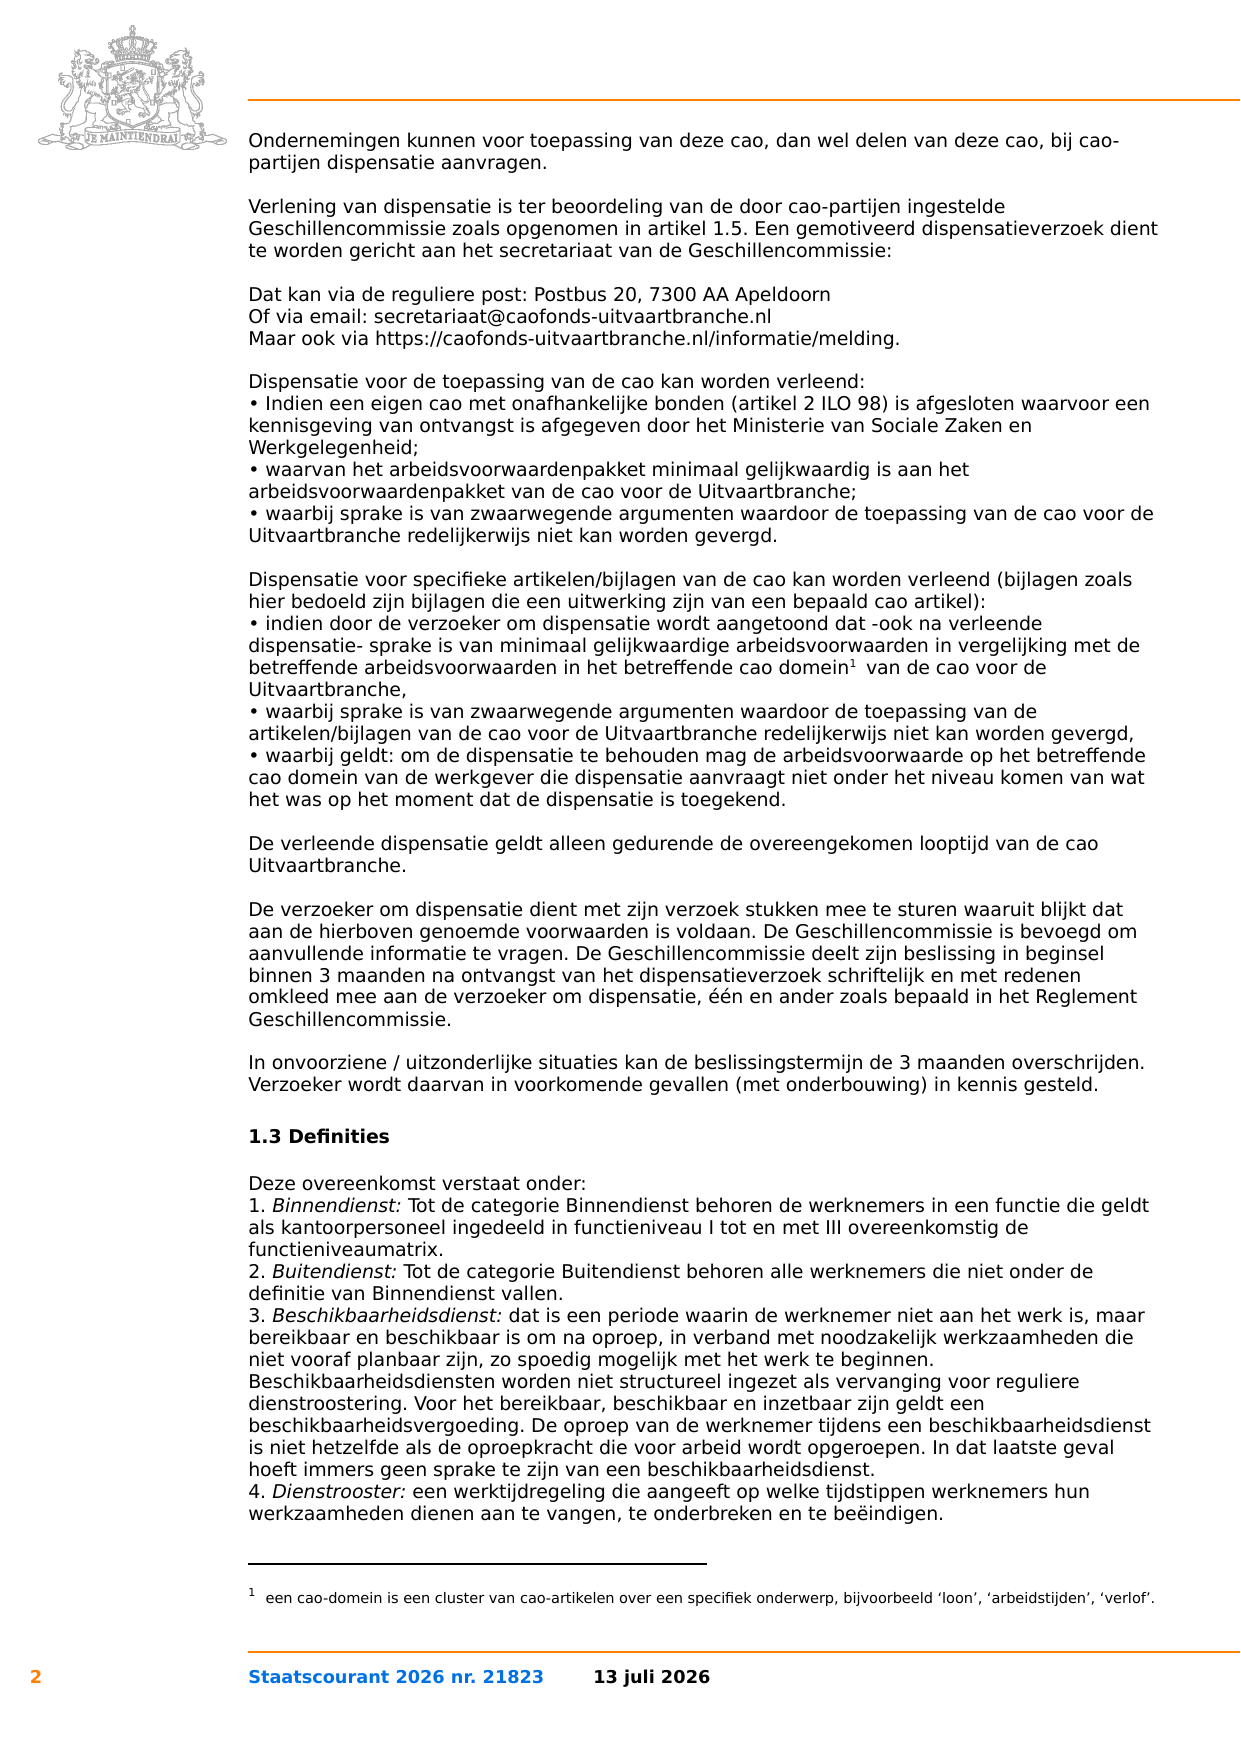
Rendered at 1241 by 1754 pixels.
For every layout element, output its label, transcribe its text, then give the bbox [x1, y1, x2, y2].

text • indien door de verzoeker om dispensatie wordt aangetoond dat -ook na verleende dispensatie- sprake is van minimaal gelijkwaardige arbeidsvoorwaarden in vergelijking met de betreffende arbeidsvoorwaarden in het betreffende cao domein van de cao voor de Uitvaartbranche, [248, 613, 1163, 701]
text 3. Beschikbaarheidsdienst: dat is een periode waarin de werknemer niet aan het werk is, maar bereikbaar en beschikbaar is om na oproep, in verband met noodzakelijk werkzaamheden die niet vooraf planbaar zijn, zo spoedig mogelijk met het werk te beginnen. Beschikbaarheidsdiensten worden niet structureel ingezet als vervanging voor reguliere dienstroostering. Voor het bereikbaar, beschikbaar en inzetbaar zijn geldt een beschikbaarheidsvergoeding. De oproep van de werknemer tijdens een beschikbaarheidsdienst is niet hetzelfde als de oproepkracht die voor arbeid wordt opgeroepen. In dat laatste geval hoeft immers geen sprake te zijn van een beschikbaarheidsdienst. [248, 1305, 1163, 1481]
text Dispensatie voor de toepassing van de cao kan worden verleend: [248, 371, 1163, 393]
text Verlening van dispensatie is ter beoordeling van de door cao-partijen ingestelde Geschillencommissie zoals opgenomen in artikel 1.5. Een gemotiveerd dispensatieverzoek dient te worden gericht aan het secretariaat van de Geschillencommissie: [248, 196, 1163, 262]
text • waarvan het arbeidsvoorwaardenpakket minimaal gelijkwaardig is aan het arbeidsvoorwaardenpakket van de cao voor de Uitvaartbranche; [248, 459, 1163, 503]
text • waarbij geldt: om de dispensatie te behouden mag de arbeidsvoorwaarde op het betreffende cao domein van de werkgever die dispensatie aanvraagt niet onder het niveau komen van wat het was op het moment dat de dispensatie is toegekend. [248, 745, 1163, 811]
text Of via email: secretariaat@caofonds-uitvaartbranche.nl [248, 306, 1163, 327]
text een cao-domein is een cluster van cao-artikelen over een specifiek onderwerp, bijvoorbeeld ‘loon’, ‘arbeidstijden’, ‘verlof’. [248, 1586, 1163, 1608]
text In onvoorziene / uitzonderlijke situaties kan de beslissingstermijn de 3 maanden overschrijden. Verzoeker wordt daarvan in voorkomende gevallen (met onderbouwing) in kennis gesteld. [248, 1052, 1163, 1096]
text Maar ook via https://caofonds-uitvaartbranche.nl/informatie/melding. [248, 327, 1163, 349]
text 2. Buitendienst: Tot de categorie Buitendienst behoren alle werknemers die niet onder de definitie van Binnendienst vallen. [248, 1261, 1163, 1305]
text De verleende dispensatie geldt alleen gedurende de overeengekomen looptijd van de cao Uitvaartbranche. [248, 833, 1163, 877]
text De verzoeker om dispensatie dient met zijn verzoek stukken mee te sturen waaruit blijkt dat aan de hierboven genoemde voorwaarden is voldaan. De Geschillencommissie is bevoegd om aanvullende informatie te vragen. De Geschillencommissie deelt zijn beslissing in beginsel binnen 3 maanden na ontvangst van het dispensatieverzoek schriftelijk en met redenen omkleed mee aan de verzoeker om dispensatie, één en ander zoals bepaald in het Reglement Geschillencommissie. [248, 898, 1163, 1030]
text • Indien een eigen cao met onafhankelijke bonden (artikel 2 ILO 98) is afgesloten waarvoor een kennisgeving van ontvangst is afgegeven door het Ministerie van Sociale Zaken en Werkgelegenheid; [248, 393, 1163, 459]
text Dat kan via de reguliere post: Postbus 20, 7300 AA Apeldoorn [248, 283, 1163, 306]
text Ondernemingen kunnen voor toepassing van deze cao, dan wel delen van deze cao, bij cao-partijen dispensatie aanvragen. [248, 130, 1163, 174]
text Deze overeenkomst verstaat onder: [248, 1173, 1163, 1195]
text • waarbij sprake is van zwaarwegende argumenten waardoor de toepassing van de cao voor de Uitvaartbranche redelijkerwijs niet kan worden gevergd. [248, 503, 1163, 547]
text 1. Binnendienst: Tot de categorie Binnendienst behoren de werknemers in een functie die geldt als kantoorpersoneel ingedeeld in functieniveau I tot en met III overeenkomstig de functieniveaumatrix. [248, 1195, 1163, 1261]
text Dispensatie voor specifieke artikelen/bijlagen van de cao kan worden verleend (bijlagen zoals hier bedoeld zijn bijlagen die een uitwerking zijn van een bepaald cao artikel): [248, 569, 1163, 613]
text • waarbij sprake is van zwaarwegende argumenten waardoor de toepassing van de artikelen/bijlagen van de cao voor de Uitvaartbranche redelijkerwijs niet kan worden gevergd, [248, 701, 1163, 745]
picture [38, 25, 227, 150]
subtitle 1.3 Definities [248, 1126, 1163, 1148]
text 4. Dienstrooster: een werktijdregeling die aangeeft op welke tijdstippen werknemers hun werkzaamheden dienen aan te vangen, te onderbreken en te beëindigen. [248, 1481, 1163, 1525]
